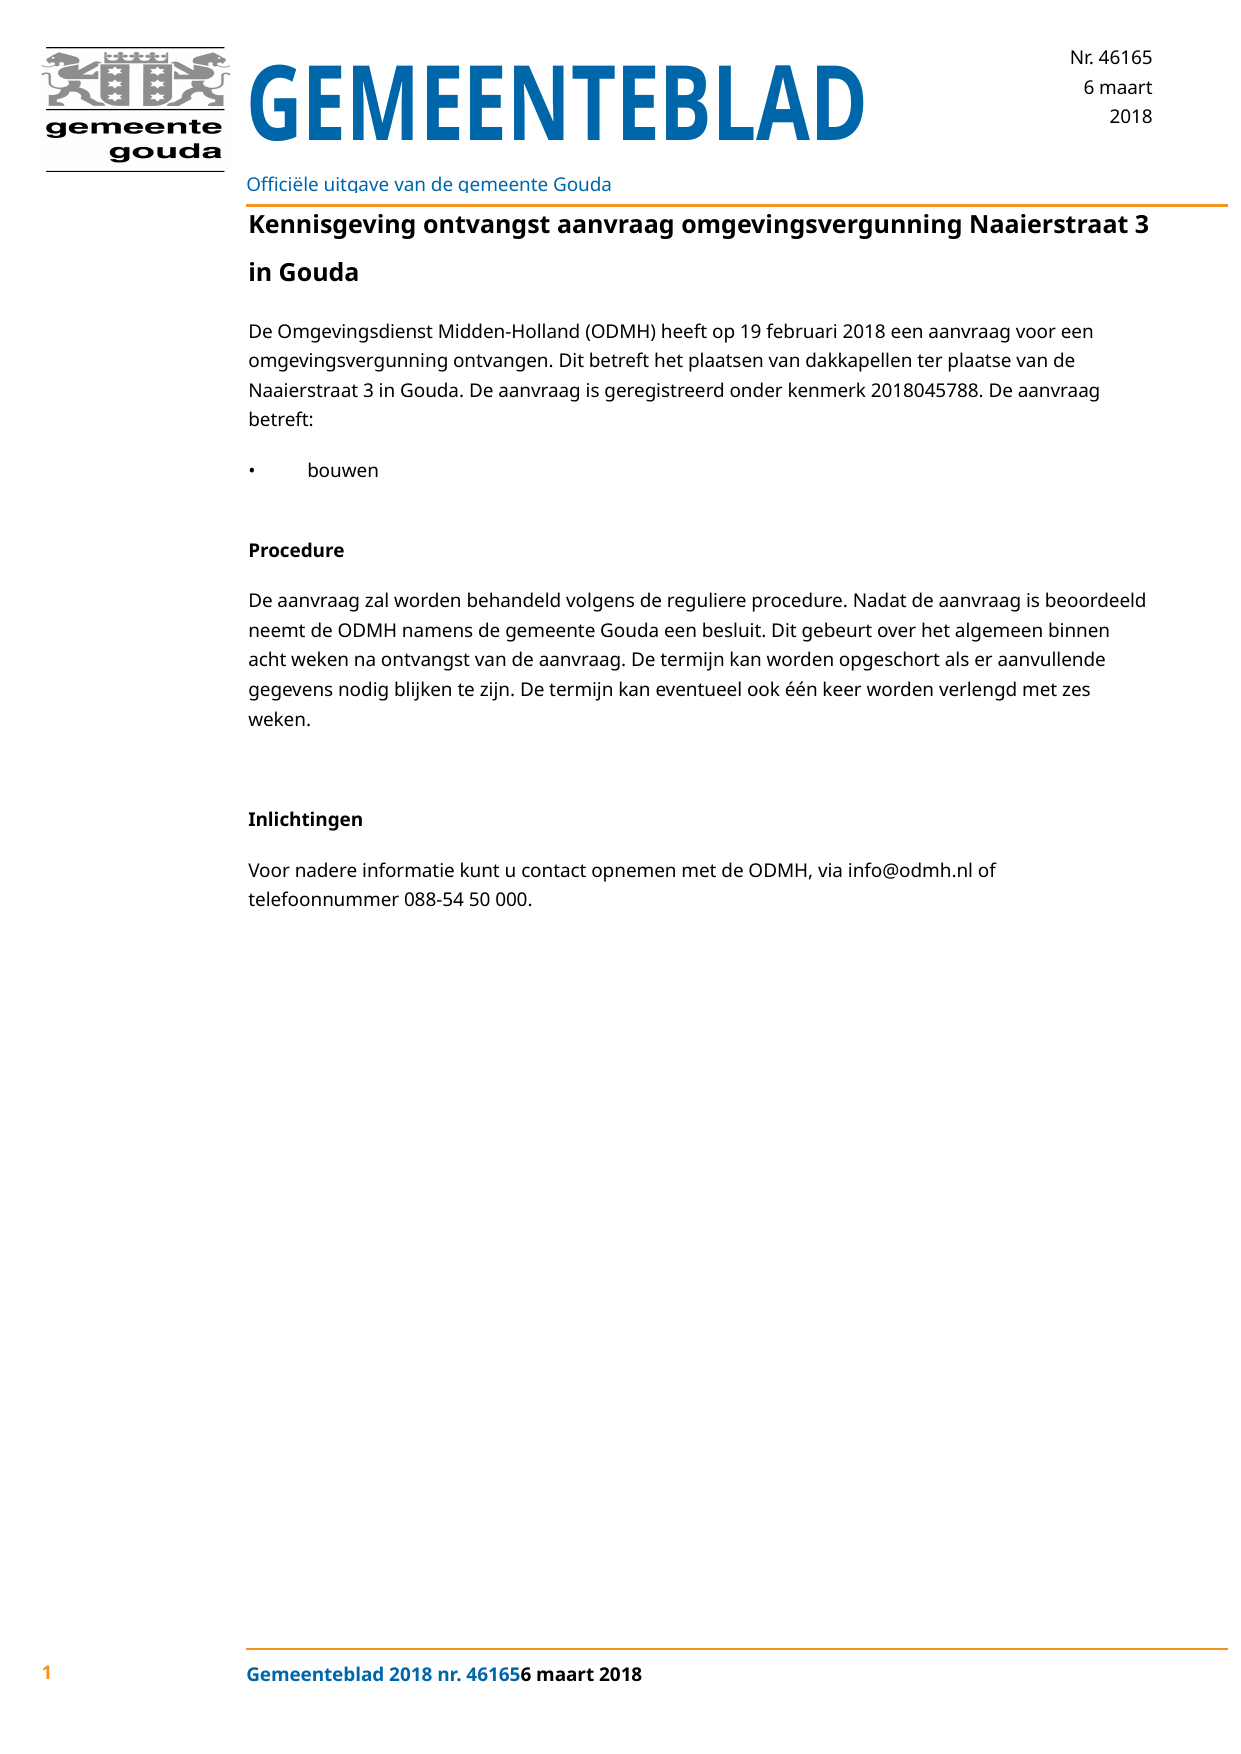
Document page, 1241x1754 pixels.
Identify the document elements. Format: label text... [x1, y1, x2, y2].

text Procedure [248, 537, 1152, 563]
text Voor nadere informatie kunt u contact opnemen met de ODMH, via info@odmh.nl of telefoonnummer 088-54 50 000. [248, 857, 1152, 912]
picture [41, 47, 231, 172]
text De Omgevingsdienst Midden-Holland (ODMH) heeft op 19 februari 2018 een aanvraag voor een omgevingsvergunning ontvangen. Dit betreft het plaatsen van dakkapellen ter plaatse van de Naaierstraat 3 in Gouda. De aanvraag is geregistreerd onder kenmerk 2018045788. De aanvraag betreft: [248, 318, 1152, 432]
text Kennisgeving ontvangst aanvraag omgevingsvergunning Naaierstraat 3 in Gouda [248, 207, 1152, 288]
text De aanvraag zal worden behandeld volgens de reguliere procedure. Nadat de aanvraag is beoordeeld neemt de ODMH namens de gemeente Gouda een besluit. Dit gebeurt over het algemeen binnen acht weken na ontvangst van de aanvraag. De termijn kan worden opgeschort als er aanvullende gegevens nodig blijken te zijn. De termijn kan eventueel ook één keer worden verlengd met zes weken. [248, 587, 1152, 732]
text Inlichtingen [248, 807, 1152, 832]
list bouwen [248, 457, 1152, 483]
